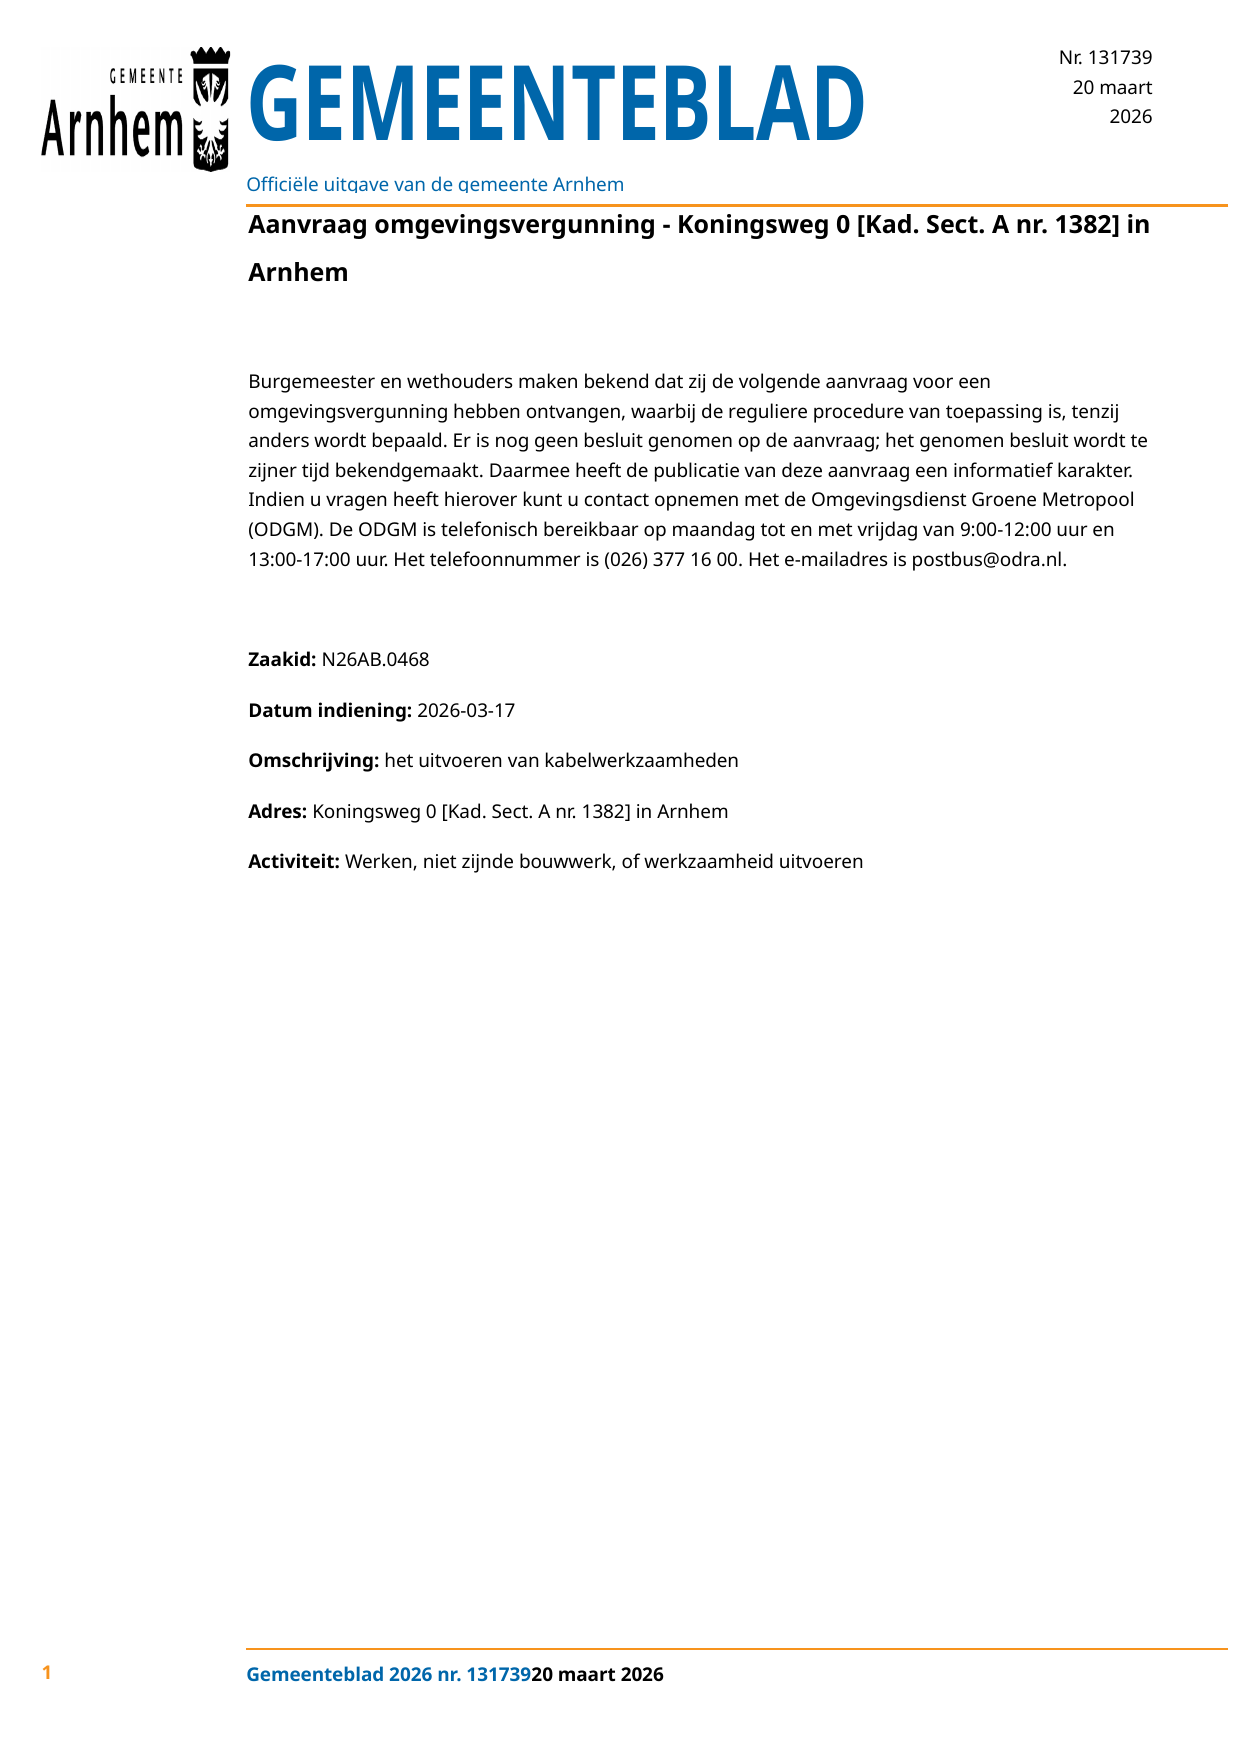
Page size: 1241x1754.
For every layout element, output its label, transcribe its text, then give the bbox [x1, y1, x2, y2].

text Aanvraag omgevingsvergunning - Koningsweg 0 [Kad. Sect. A nr. 1382] in Arnhem [248, 207, 1152, 288]
text Omschrijving: het uitvoeren van kabelwerkzaamheden [248, 747, 1152, 773]
text Burgemeester en wethouders maken bekend dat zij de volgende aanvraag voor een omgevingsvergunning hebben ontvangen, waarbij de reguliere procedure van toepassing is, tenzij anders wordt bepaald. Er is nog geen besluit genomen op de aanvraag; het genomen besluit wordt te zijner tijd bekendgemaakt. Daarmee heeft de publicatie van deze aanvraag een informatief karakter. Indien u vragen heeft hierover kunt u contact opnemen met de Omgevingsdienst Groene Metropool (ODGM). De ODGM is telefonisch bereikbaar op maandag tot en met vrijdag van 9:00-12:00 uur en 13:00-17:00 uur. Het telefoonnummer is (026) 377 16 00. Het e-mailadres is postbus@odra.nl. [248, 368, 1152, 572]
text Adres: Koningsweg 0 [Kad. Sect. A nr. 1382] in Arnhem [248, 798, 1152, 824]
picture [41, 47, 231, 172]
text Zaakid: N26AB.0468 [248, 647, 1152, 672]
text Datum indiening: 2026-03-17 [248, 697, 1152, 723]
text Activiteit: Werken, niet zijnde bouwwerk, of werkzaamheid uitvoeren [248, 848, 1152, 874]
